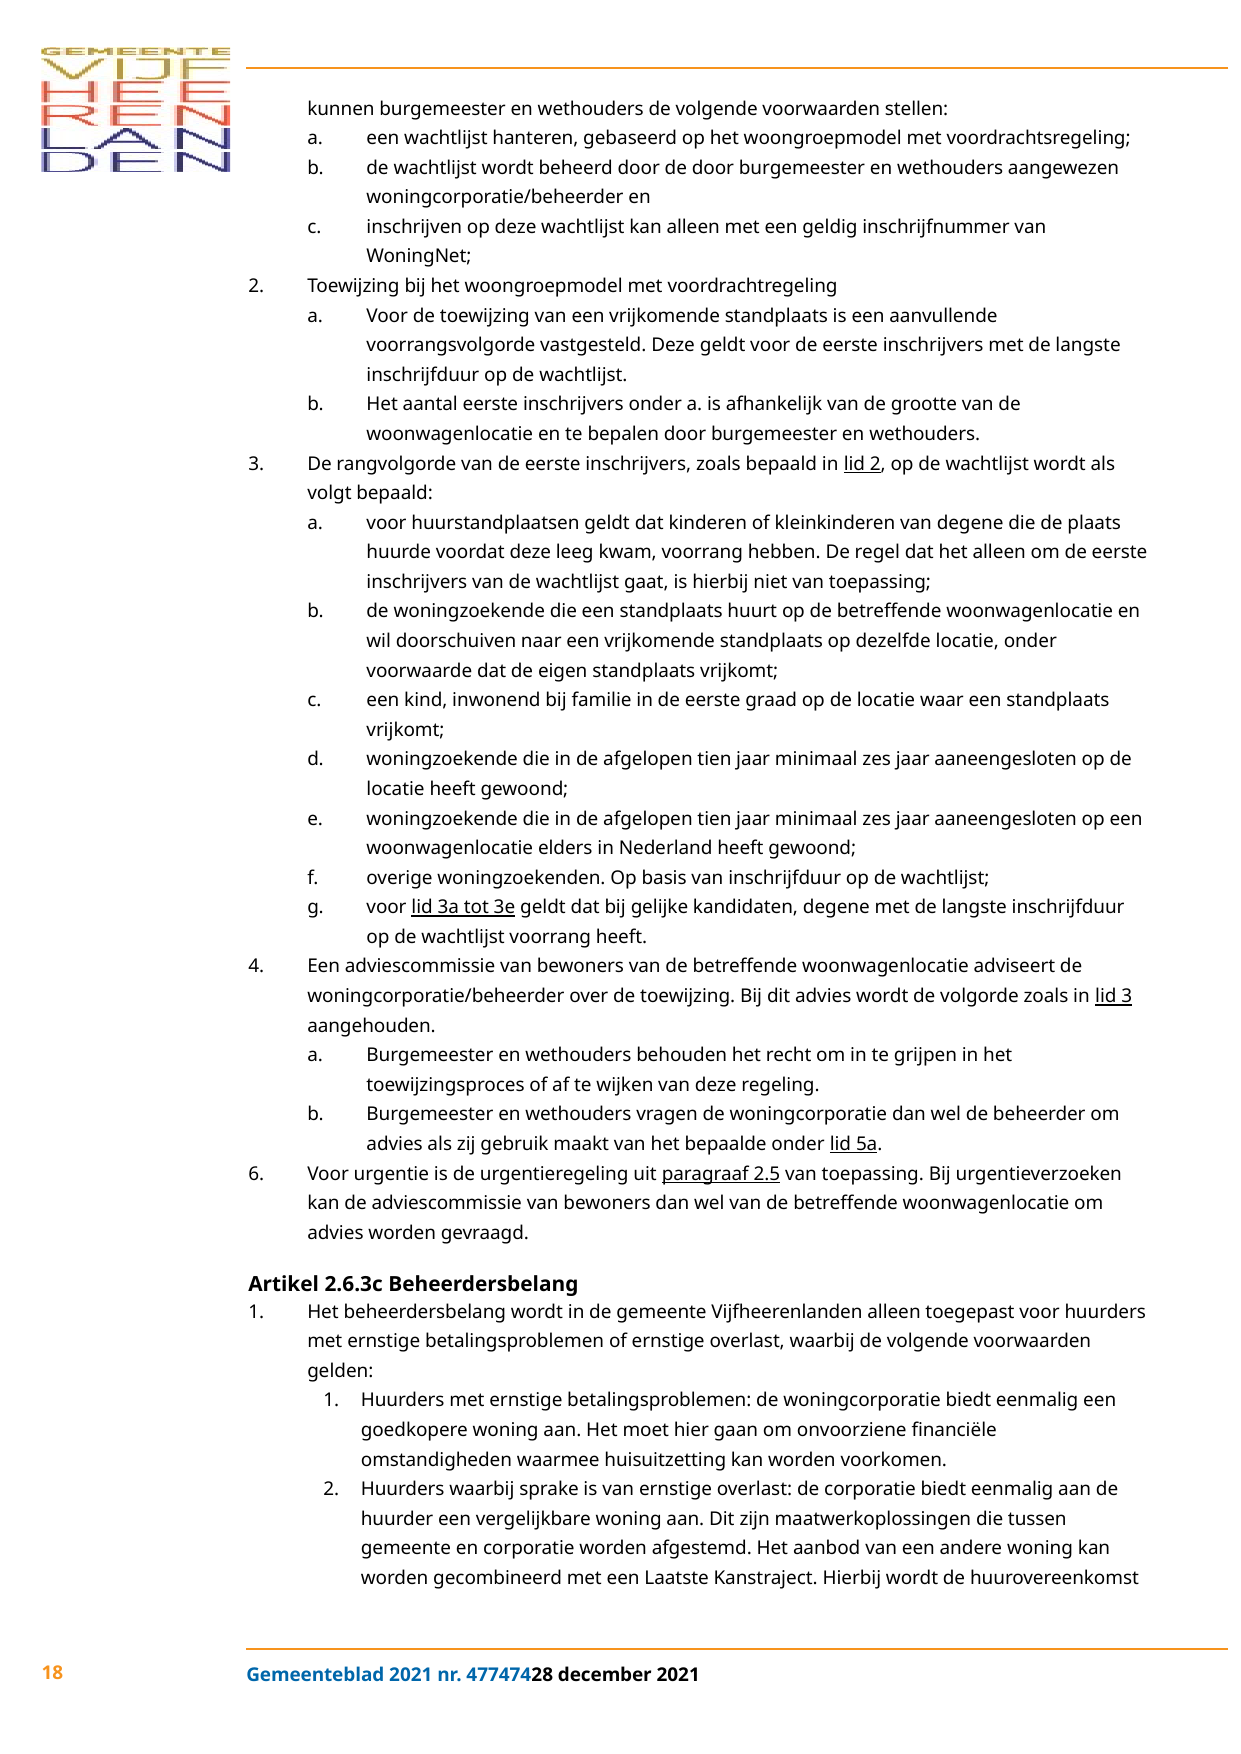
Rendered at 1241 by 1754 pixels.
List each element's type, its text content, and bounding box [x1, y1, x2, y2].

list De rangvolgorde van de eerste inschrijvers, zoals bepaald in lid 2, op de wachtlijst wordt als volgt bepaald: [248, 450, 1152, 505]
list Het aantal eerste inschrijvers onder a. is afhankelijk van de grootte van de woonwagenlocatie en te bepalen door burgemeester en wethouders. [307, 391, 1152, 446]
list de wachtlijst wordt beheerd door de door burgemeester en wethouders aangewezen woningcorporatie/beheerder en [307, 154, 1152, 209]
list voor huurstandplaatsen geldt dat kinderen of kleinkinderen van degene die de plaats huurde voordat deze leeg kwam, voorrang hebben. De regel dat het alleen om de eerste inschrijvers van de wachtlijst gaat, is hierbij niet van toepassing; [307, 509, 1152, 594]
list voor lid 3a tot 3e geldt dat bij gelijke kandidaten, degene met de langste inschrijfduur op de wachtlijst voorrang heeft. [307, 893, 1152, 949]
list woningzoekende die in de afgelopen tien jaar minimaal zes jaar aaneengesloten op de locatie heeft gewoond; [307, 746, 1152, 801]
list inschrijven op deze wachtlijst kan alleen met een geldig inschrijfnummer van WoningNet; [307, 213, 1152, 268]
list Burgemeester en wethouders vragen de woningcorporatie dan wel de beheerder om advies als zij gebruik maakt van het bepaalde onder lid 5a. [307, 1101, 1152, 1156]
list overige woningzoekenden. Op basis van inschrijfduur op de wachtlijst; [307, 864, 1152, 890]
list een wachtlijst hanteren, gebaseerd op het woongroepmodel met voordrachtsregeling; [307, 124, 1152, 150]
list Het beheerdersbelang wordt in de gemeente Vijfheerenlanden alleen toegepast voor huurders met ernstige betalingsproblemen of ernstige overlast, waarbij de volgende voorwaarden gelden: [248, 1298, 1152, 1383]
list Een adviescommissie van bewoners van de betreffende woonwagenlocatie adviseert de woningcorporatie/beheerder over de toewijzing. Bij dit advies wordt de volgorde zoals in lid 3 aangehouden. [248, 953, 1152, 1038]
list Voor de toewijzing van een vrijkomende standplaats is een aanvullende voorrangsvolgorde vastgesteld. Deze geldt voor de eerste inschrijvers met de langste inschrijfduur op de wachtlijst. [307, 302, 1152, 387]
list Huurders waarbij sprake is van ernstige overlast: de corporatie biedt eenmalig aan de huurder een vergelijkbare woning aan. Dit zijn maatwerkoplossingen die tussen gemeente en corporatie worden afgestemd. Het aanbod van een andere woning kan worden gecombineerd met een Laatste Kanstraject. Hierbij wordt de huurovereenkomst [323, 1475, 1152, 1590]
list woningzoekende die in de afgelopen tien jaar minimaal zes jaar aaneengesloten op een woonwagenlocatie elders in Nederland heeft gewoond; [307, 805, 1152, 860]
list de woningzoekende die een standplaats huurt op de betreffende woonwagenlocatie en wil doorschuiven naar een vrijkomende standplaats op dezelfde locatie, onder voorwaarde dat de eigen standplaats vrijkomt; [307, 598, 1152, 683]
list kunnen burgemeester en wethouders de volgende voorwaarden stellen: [248, 95, 1152, 121]
list Voor urgentie is de urgentieregeling uit paragraaf 2.5 van toepassing. Bij urgentieverzoeken kan de adviescommissie van bewoners dan wel van de betreffende woonwagenlocatie om advies worden gevraagd. [248, 1160, 1152, 1245]
picture [41, 47, 231, 172]
list Toewijzing bij het woongroepmodel met voordrachtregeling [248, 272, 1152, 298]
list Huurders met ernstige betalingsproblemen: de woningcorporatie biedt eenmalig een goedkopere woning aan. Het moet hier gaan om onvoorziene financiële omstandigheden waarmee huisuitzetting kan worden voorkomen. [323, 1387, 1152, 1471]
text Artikel 2.6.3c Beheerdersbelang [248, 1269, 1152, 1298]
list Burgemeester en wethouders behouden het recht om in te grijpen in het toewijzingsproces of af te wijken van deze regeling. [307, 1041, 1152, 1097]
list een kind, inwonend bij familie in de eerste graad op de locatie waar een standplaats vrijkomt; [307, 686, 1152, 742]
